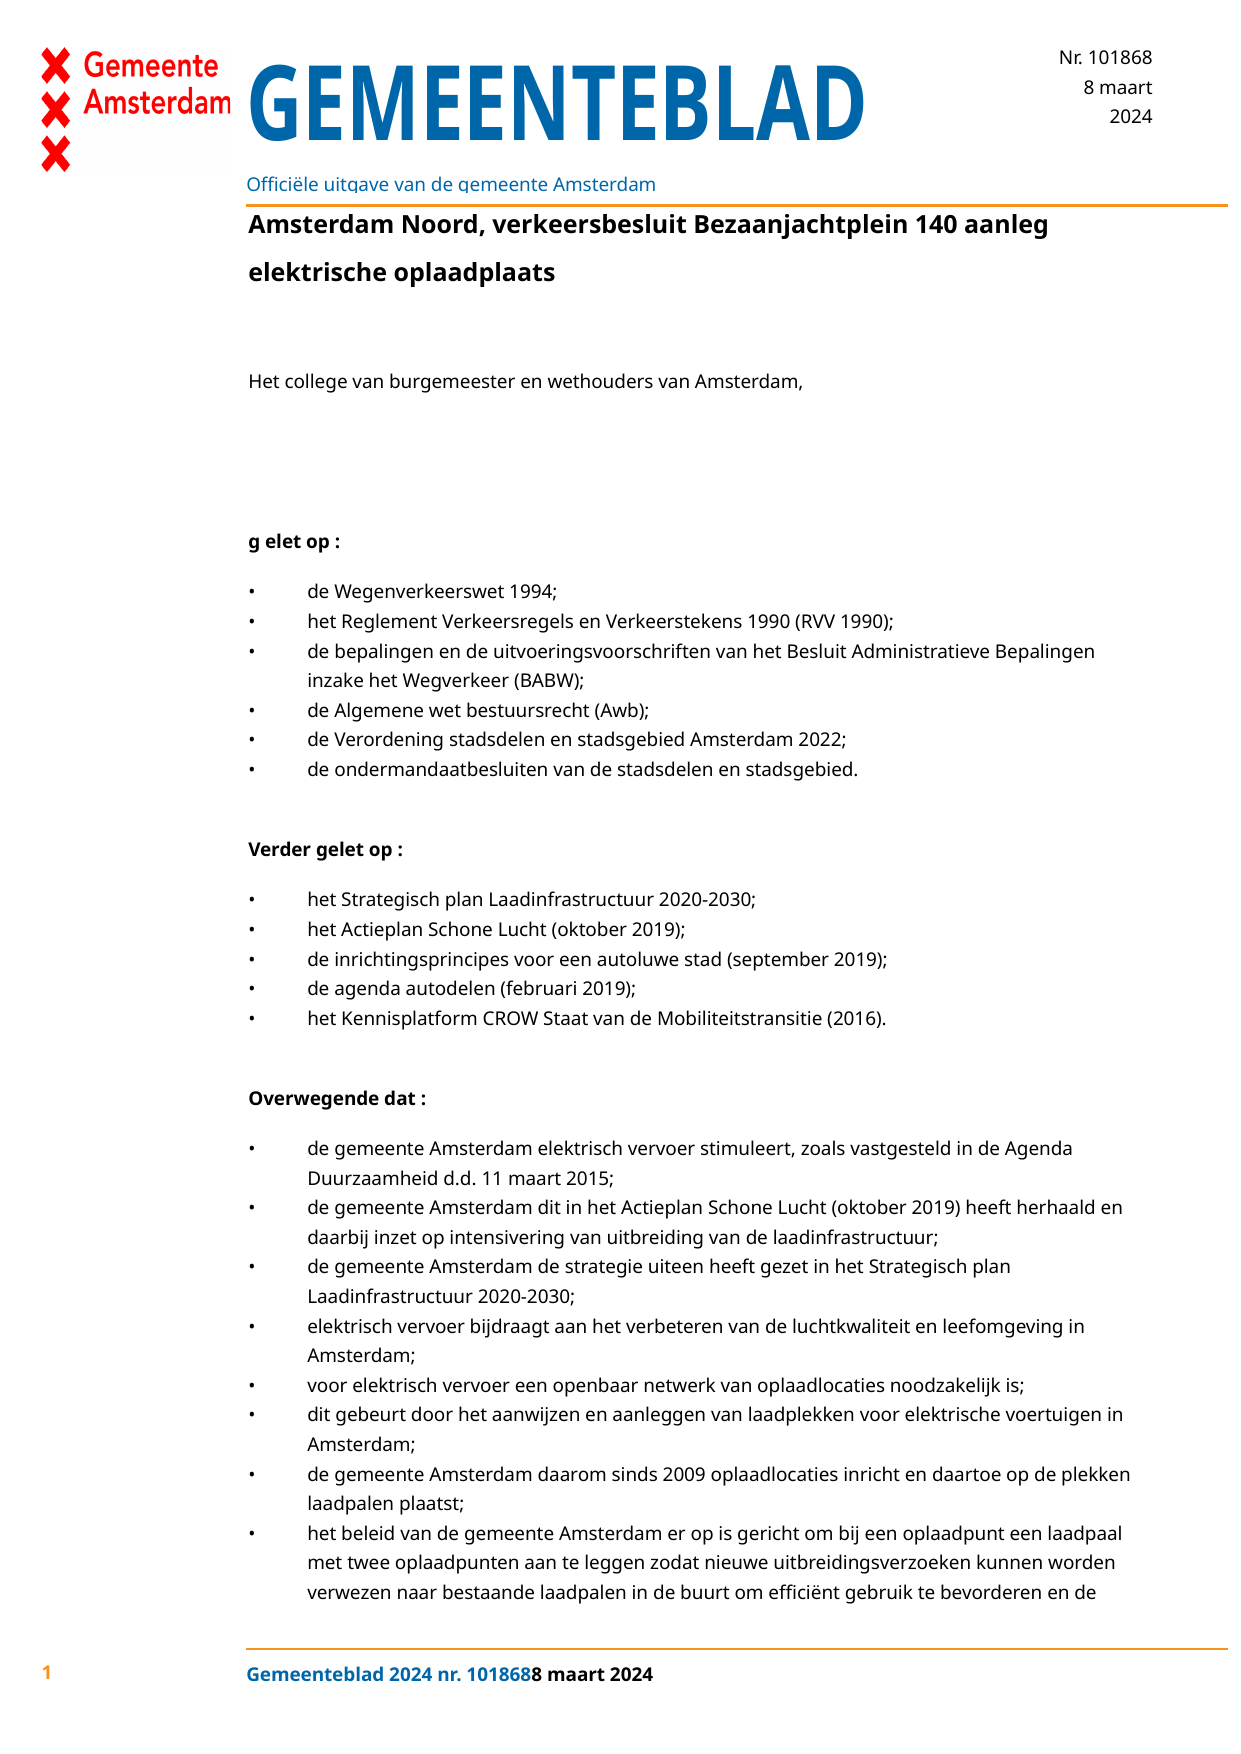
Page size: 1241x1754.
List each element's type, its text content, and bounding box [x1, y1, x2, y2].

list voor elektrisch vervoer een openbaar netwerk van oplaadlocaties noodzakelijk is; [248, 1372, 1152, 1398]
text g elet op : [248, 528, 1152, 554]
list het beleid van de gemeente Amsterdam er op is gericht om bij een oplaadpunt een laadpaal met twee oplaadpunten aan te leggen zodat nieuwe uitbreidingsverzoeken kunnen worden verwezen naar bestaande laadpalen in de buurt om efficiënt gebruik te bevorderen en de [248, 1520, 1152, 1605]
list de bepalingen en de uitvoeringsvoorschriften van het Besluit Administratieve Bepalingen inzake het Wegverkeer (BABW); [248, 638, 1152, 693]
list de inrichtingsprincipes voor een autoluwe stad (september 2019); [248, 946, 1152, 971]
list de Algemene wet bestuursrecht (Awb); [248, 697, 1152, 723]
text Het college van burgemeester en wethouders van Amsterdam, [248, 368, 1152, 394]
picture [41, 47, 231, 172]
list elektrisch vervoer bijdraagt aan het verbeteren van de luchtkwaliteit en leefomgeving in Amsterdam; [248, 1313, 1152, 1368]
list het Actieplan Schone Lucht (oktober 2019); [248, 916, 1152, 942]
list het Reglement Verkeersregels en Verkeerstekens 1990 (RVV 1990); [248, 608, 1152, 634]
text Verder gelet op : [248, 836, 1152, 862]
list de Verordening stadsdelen en stadsgebied Amsterdam 2022; [248, 727, 1152, 752]
list het Strategisch plan Laadinfrastructuur 2020-2030; [248, 887, 1152, 912]
list de gemeente Amsterdam de strategie uiteen heeft gezet in het Strategisch plan Laadinfrastructuur 2020-2030; [248, 1254, 1152, 1309]
text Overwegende dat : [248, 1085, 1152, 1111]
list de gemeente Amsterdam daarom sinds 2009 oplaadlocaties inricht en daartoe op de plekken laadpalen plaatst; [248, 1461, 1152, 1516]
list dit gebeurt door het aanwijzen en aanleggen van laadplekken voor elektrische voertuigen in Amsterdam; [248, 1402, 1152, 1457]
list de Wegenverkeerswet 1994; [248, 579, 1152, 604]
list de agenda autodelen (februari 2019); [248, 975, 1152, 1001]
list het Kennisplatform CROW Staat van de Mobiliteitstransitie (2016). [248, 1005, 1152, 1031]
list de ondermandaatbesluiten van de stadsdelen en stadsgebied. [248, 756, 1152, 782]
list de gemeente Amsterdam dit in het Actieplan Schone Lucht (oktober 2019) heeft herhaald en daarbij inzet op intensivering van uitbreiding van de laadinfrastructuur; [248, 1194, 1152, 1250]
list de gemeente Amsterdam elektrisch vervoer stimuleert, zoals vastgesteld in de Agenda Duurzaamheid d.d. 11 maart 2015; [248, 1135, 1152, 1191]
text Amsterdam Noord, verkeersbesluit Bezaanjachtplein 140 aanleg elektrische oplaadplaats [248, 207, 1152, 288]
